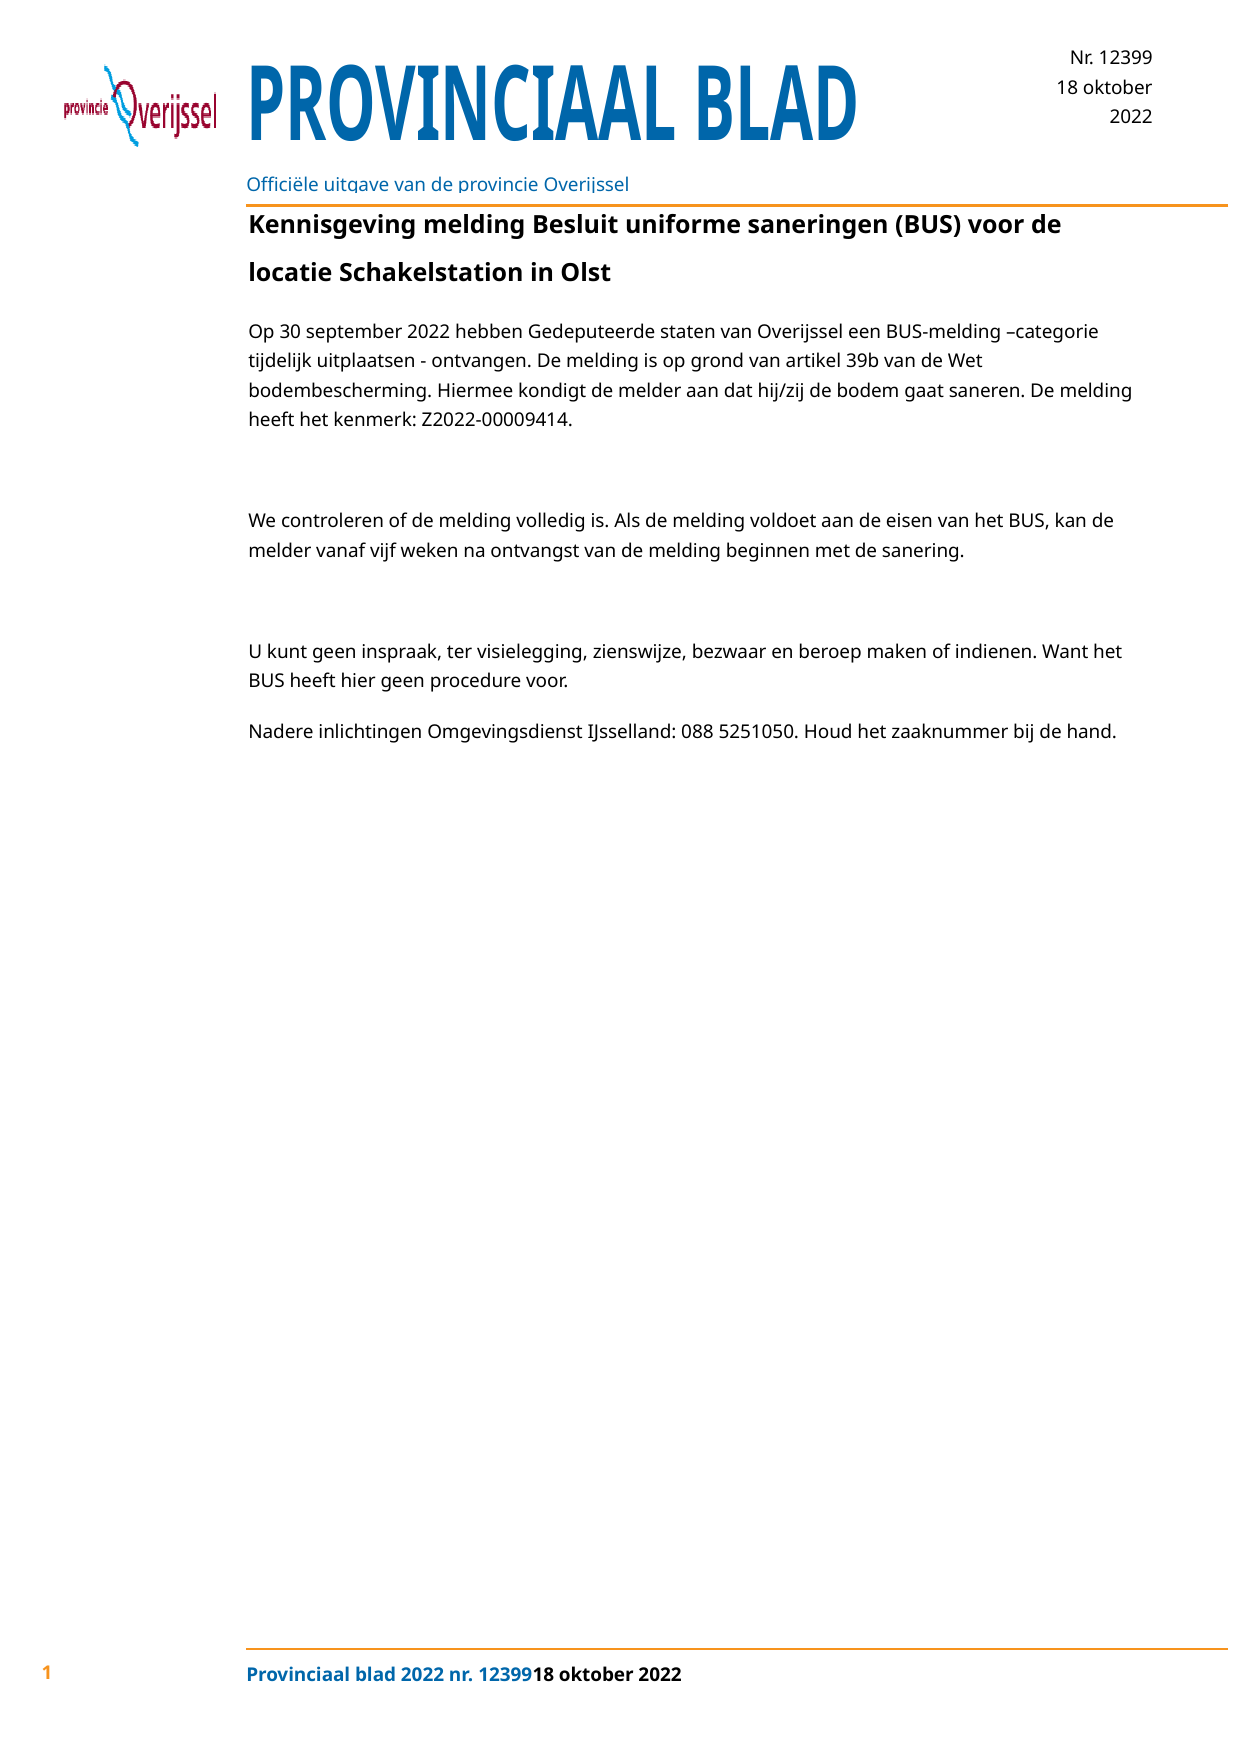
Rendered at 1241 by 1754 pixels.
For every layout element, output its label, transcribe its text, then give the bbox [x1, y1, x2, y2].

text We controleren of de melding volledig is. Als de melding voldoet aan de eisen van het BUS, kan de melder vanaf vijf weken na ontvangst van de melding beginnen met de sanering. [248, 507, 1152, 563]
text Kennisgeving melding Besluit uniforme saneringen (BUS) voor de locatie Schakelstation in Olst [248, 207, 1152, 288]
text Op 30 september 2022 hebben Gedeputeerde staten van Overijssel een BUS-melding –categorie tijdelijk uitplaatsen - ontvangen. De melding is op grond van artikel 39b van de Wet bodembescherming. Hiermee kondigt de melder aan dat hij/zij de bodem gaat saneren. De melding heeft het kenmerk: Z2022-00009414. [248, 318, 1152, 432]
picture [41, 47, 231, 172]
text Nadere inlichtingen Omgevingsdienst IJsselland: 088 5251050. Houd het zaaknummer bij de hand. [248, 718, 1152, 744]
text U kunt geen inspraak, ter visielegging, zienswijze, bezwaar en beroep maken of indienen. Want het BUS heeft hier geen procedure voor. [248, 638, 1152, 693]
